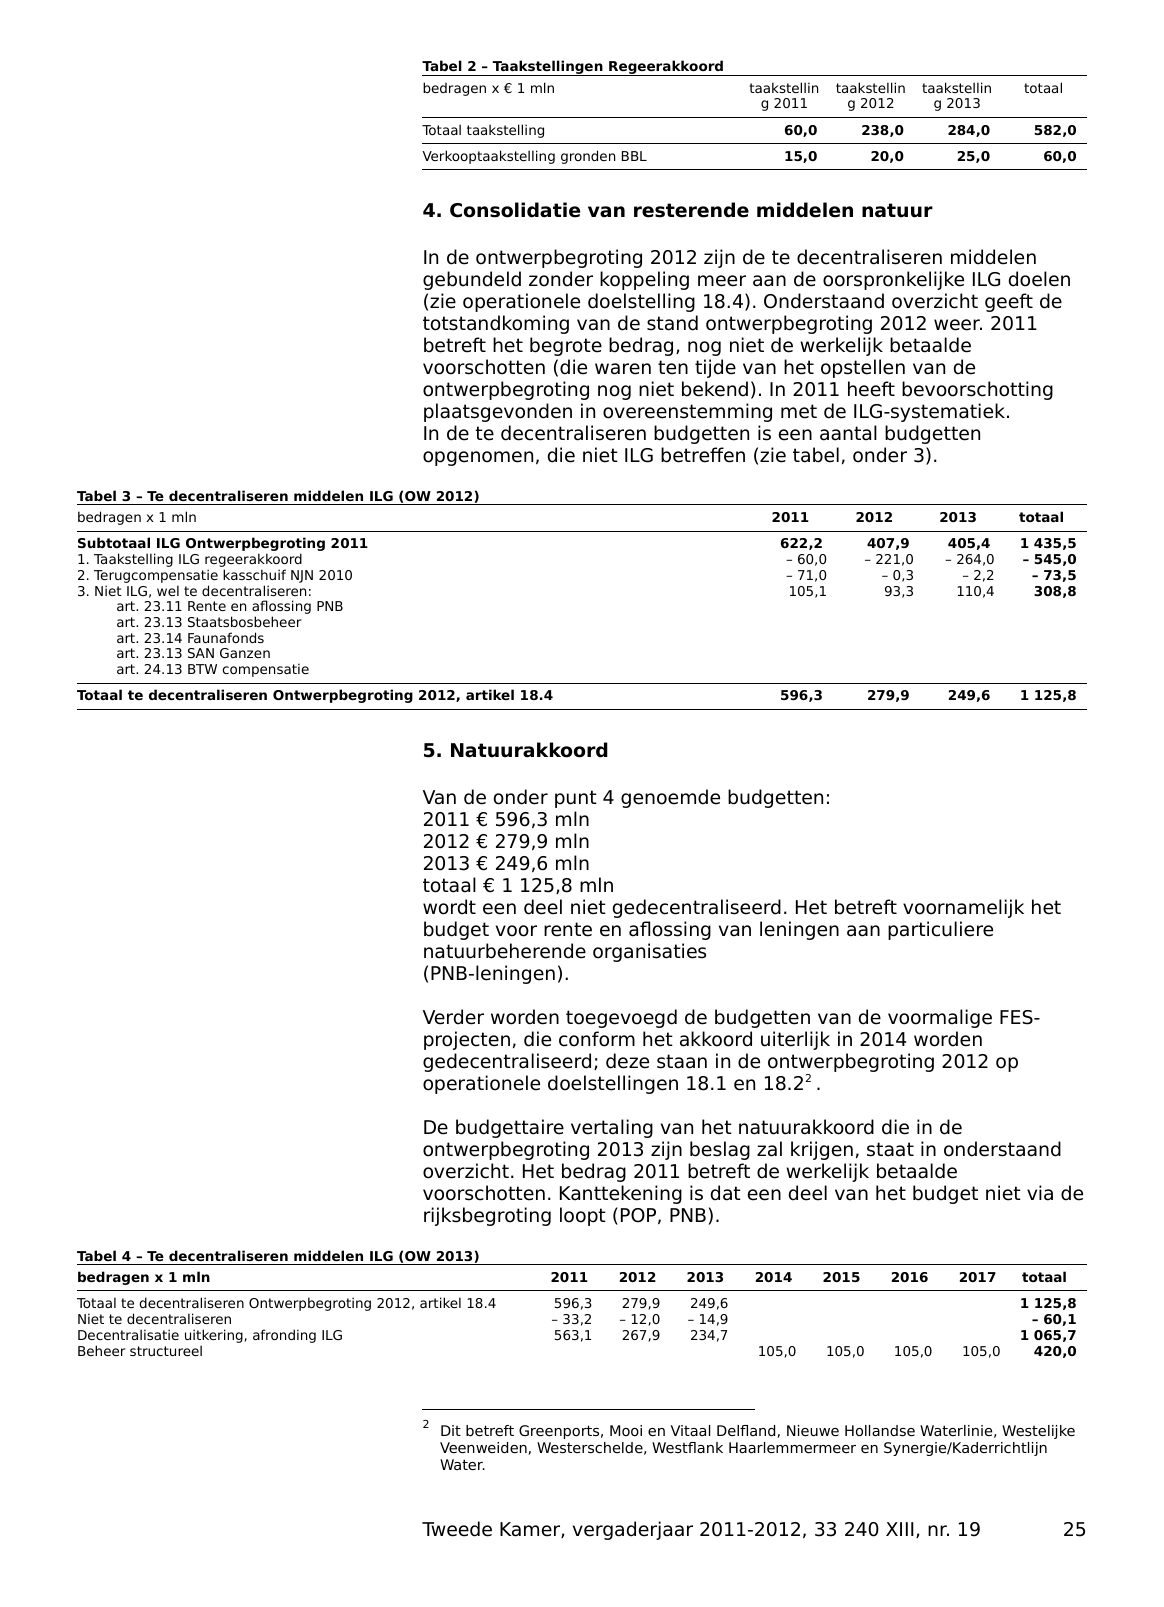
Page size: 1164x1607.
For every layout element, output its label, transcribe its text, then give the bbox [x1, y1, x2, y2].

table_cell 3. Niet ILG, wel te decentraliseren: [77, 584, 752, 599]
table_cell 2016 [870, 1265, 938, 1290]
table_cell [734, 1328, 802, 1343]
table_cell 2015 [802, 1265, 870, 1290]
table_cell Beheer structureel [77, 1343, 530, 1359]
table_cell 1. Taakstelling ILG regeerakkoord [77, 552, 752, 568]
table_cell 105,0 [870, 1343, 938, 1359]
table_cell 596,3 [530, 1291, 598, 1312]
table_cell 284,0 [914, 118, 1000, 143]
text Dit betreft Greenports, Mooi en Vitaal Delfland, Nieuwe Hollandse Waterlinie, Westelijke Veenweiden, Westerschelde, Westflank Haarlemmermeer en Synergie/Kaderrichtlijn Water. [422, 1418, 1087, 1474]
table_cell 622,2 [752, 532, 833, 552]
table_cell 2013 [920, 505, 1001, 531]
subtitle 4. Consolidatie van resterende middelen natuur [422, 200, 1087, 222]
table_cell 105,0 [802, 1343, 870, 1359]
table_cell 420,0 [1006, 1343, 1087, 1359]
table_cell 2012 [598, 1265, 666, 1290]
text totaal € 1 125,8 mln [422, 874, 1087, 897]
text 2013 € 249,6 mln [422, 853, 1087, 874]
table_cell [833, 631, 920, 646]
table_cell Decentralisatie uitkering, afronding ILG [77, 1328, 530, 1343]
table_cell [77, 631, 110, 646]
table_cell 2. Terugcompensatie kasschuif NJN 2010 [77, 568, 752, 583]
text Van de onder punt 4 genoemde budgetten: [422, 787, 1087, 809]
table_cell [530, 1359, 598, 1375]
table_cell [920, 615, 1001, 631]
table_cell [752, 646, 833, 662]
text In de te decentraliseren budgetten is een aantal budgetten opgenomen, die niet ILG betreffen (zie tabel, onder 3). [422, 423, 1087, 467]
table_cell [1001, 631, 1087, 646]
table_cell – 221,0 [833, 552, 920, 568]
subtitle 5. Natuurakkoord [422, 740, 1087, 762]
table_cell 105,1 [752, 584, 833, 599]
table_cell [734, 1291, 802, 1312]
table_cell [920, 646, 1001, 662]
table_cell [77, 615, 110, 631]
table_cell totaal [1000, 76, 1087, 117]
table_cell [938, 1328, 1006, 1343]
table_cell [666, 1359, 734, 1375]
table_cell [752, 599, 833, 615]
table_cell [734, 1312, 802, 1328]
table_cell [833, 615, 920, 631]
table_cell 279,9 [598, 1291, 666, 1312]
table_cell [870, 1312, 938, 1328]
table_cell [920, 599, 1001, 615]
table_cell – 0,3 [833, 568, 920, 583]
table_cell [938, 1291, 1006, 1312]
table_cell Niet te decentraliseren [77, 1312, 530, 1328]
text De budgettaire vertaling van het natuurakkoord die in de ontwerpbegroting 2013 zijn beslag zal krijgen, staat in onderstaand overzicht. Het bedrag 2011 betreft de werkelijk betaalde voorschotten. Kanttekening is dat een deel van het budget niet via de rijksbegroting loopt (POP, PNB). [422, 1117, 1087, 1227]
table_cell 60,0 [1000, 144, 1087, 169]
table_cell Totaal te decentraliseren Ontwerpbegroting 2012, artikel 18.4 [77, 1291, 530, 1312]
table_cell 105,0 [938, 1343, 1006, 1359]
table_header Tabel 4 – Te decentraliseren middelen ILG (OW 2013) [77, 1249, 1087, 1264]
text 2011 € 596,3 mln [422, 809, 1087, 831]
table_cell totaal [1001, 505, 1087, 531]
table_cell – 14,9 [666, 1312, 734, 1328]
table_cell 279,9 [833, 684, 920, 709]
table_cell 405,4 [920, 532, 1001, 552]
table_cell [802, 1359, 870, 1375]
text Verder worden toegevoegd de budgetten van de voormalige FES-projecten, die conform het akkoord uiterlijk in 2014 worden gedecentraliseerd; deze staan in de ontwerpbegroting 2012 op operationele doelstellingen 18.1 en 18.2. [422, 1007, 1087, 1094]
table_cell [870, 1291, 938, 1312]
table_cell [77, 599, 110, 615]
table_cell 93,3 [833, 584, 920, 599]
table_cell – 60,0 [752, 552, 833, 568]
table_cell – 12,0 [598, 1312, 666, 1328]
text (PNB-leningen). [422, 962, 1087, 984]
table_cell 1 065,7 [1006, 1328, 1087, 1343]
table_cell [752, 631, 833, 646]
table_cell art. 24.13 BTW compensatie [110, 662, 752, 682]
table_cell [77, 646, 110, 662]
table_cell art. 23.13 SAN Ganzen [110, 646, 752, 662]
table_cell Subtotaal ILG Ontwerpbegroting 2011 [77, 532, 752, 552]
table_cell totaal [1006, 1265, 1087, 1290]
table_cell 249,6 [666, 1291, 734, 1312]
table_cell [77, 1359, 530, 1375]
table_cell – 60,1 [1006, 1312, 1087, 1328]
table_cell bedragen x 1 mln [77, 1265, 530, 1290]
table_cell [802, 1328, 870, 1343]
table_cell bedragen x 1 mln [77, 505, 752, 531]
table_cell 2014 [734, 1265, 802, 1290]
table_cell bedragen x € 1 mln [422, 76, 741, 117]
table_cell [1001, 646, 1087, 662]
table_cell taakstelling 2011 [741, 76, 827, 117]
table_cell – 71,0 [752, 568, 833, 583]
table_cell [802, 1312, 870, 1328]
table_cell 1 125,8 [1006, 1291, 1087, 1312]
table_cell – 264,0 [920, 552, 1001, 568]
table_cell 238,0 [828, 118, 914, 143]
table_cell – 545,0 [1001, 552, 1087, 568]
table_cell 1 125,8 [1001, 684, 1087, 709]
text 2012 € 279,9 mln [422, 831, 1087, 853]
table_cell 563,1 [530, 1328, 598, 1343]
table_cell 234,7 [666, 1328, 734, 1343]
table_cell [666, 1343, 734, 1359]
table_cell [598, 1343, 666, 1359]
table_cell [870, 1328, 938, 1343]
table_cell [1001, 615, 1087, 631]
table_cell 407,9 [833, 532, 920, 552]
table_cell [920, 631, 1001, 646]
table_cell [833, 662, 920, 682]
table_cell [833, 599, 920, 615]
table_cell [1006, 1359, 1087, 1375]
table_cell taakstelling 2013 [914, 76, 1000, 117]
table_cell – 2,2 [920, 568, 1001, 583]
table_cell art. 23.13 Staatsbosbeheer [110, 615, 752, 631]
table_cell 2011 [530, 1265, 598, 1290]
table_header Tabel 3 – Te decentraliseren middelen ILG (OW 2012) [77, 489, 1087, 504]
table_cell – 33,2 [530, 1312, 598, 1328]
table_cell 110,4 [920, 584, 1001, 599]
table_cell 2017 [938, 1265, 1006, 1290]
table_cell 25,0 [914, 144, 1000, 169]
table_cell art. 23.14 Faunafonds [110, 631, 752, 646]
table_header Tabel 2 – Taakstellingen Regeerakkoord [422, 59, 1087, 75]
table_cell [734, 1359, 802, 1375]
table_cell [598, 1359, 666, 1375]
table_cell [938, 1312, 1006, 1328]
table_cell [77, 662, 110, 682]
table_cell [802, 1291, 870, 1312]
table_cell [1001, 662, 1087, 682]
table_cell 2011 [752, 505, 833, 531]
table_cell [1001, 599, 1087, 615]
table_cell [752, 615, 833, 631]
table_cell [530, 1343, 598, 1359]
table_cell [833, 646, 920, 662]
table_cell Totaal te decentraliseren Ontwerpbegroting 2012, artikel 18.4 [77, 684, 752, 709]
table_cell 60,0 [741, 118, 827, 143]
table_cell taakstelling 2012 [828, 76, 914, 117]
table_cell Totaal taakstelling [422, 118, 741, 143]
table_cell 2013 [666, 1265, 734, 1290]
table_cell [920, 662, 1001, 682]
table_cell 105,0 [734, 1343, 802, 1359]
table_cell [938, 1359, 1006, 1375]
table_cell 20,0 [828, 144, 914, 169]
table_cell Verkooptaakstelling gronden BBL [422, 144, 741, 169]
table_cell art. 23.11 Rente en aflossing PNB [110, 599, 752, 615]
table_cell [752, 662, 833, 682]
table_cell 15,0 [741, 144, 827, 169]
text wordt een deel niet gedecentraliseerd. Het betreft voornamelijk het budget voor rente en aflossing van leningen aan particuliere natuurbeherende organisaties [422, 897, 1087, 962]
text In de ontwerpbegroting 2012 zijn de te decentraliseren middelen gebundeld zonder koppeling meer aan de oorspronkelijke ILG doelen (zie operationele doelstelling 18.4). Onderstaand overzicht geeft de totstandkoming van de stand ontwerpbegroting 2012 weer. 2011 betreft het begrote bedrag, nog niet de werkelijk betaalde voorschotten (die waren ten tijde van het opstellen van de ontwerpbegroting nog niet bekend). In 2011 heeft bevoorschotting plaatsgevonden in overeenstemming met de ILG-systematiek. [422, 247, 1087, 423]
table_cell 596,3 [752, 684, 833, 709]
table_cell 582,0 [1000, 118, 1087, 143]
table_cell 308,8 [1001, 584, 1087, 599]
table_cell – 73,5 [1001, 568, 1087, 583]
table_cell 2012 [833, 505, 920, 531]
table_cell [870, 1359, 938, 1375]
table_cell 249,6 [920, 684, 1001, 709]
table_cell 267,9 [598, 1328, 666, 1343]
table_cell 1 435,5 [1001, 532, 1087, 552]
